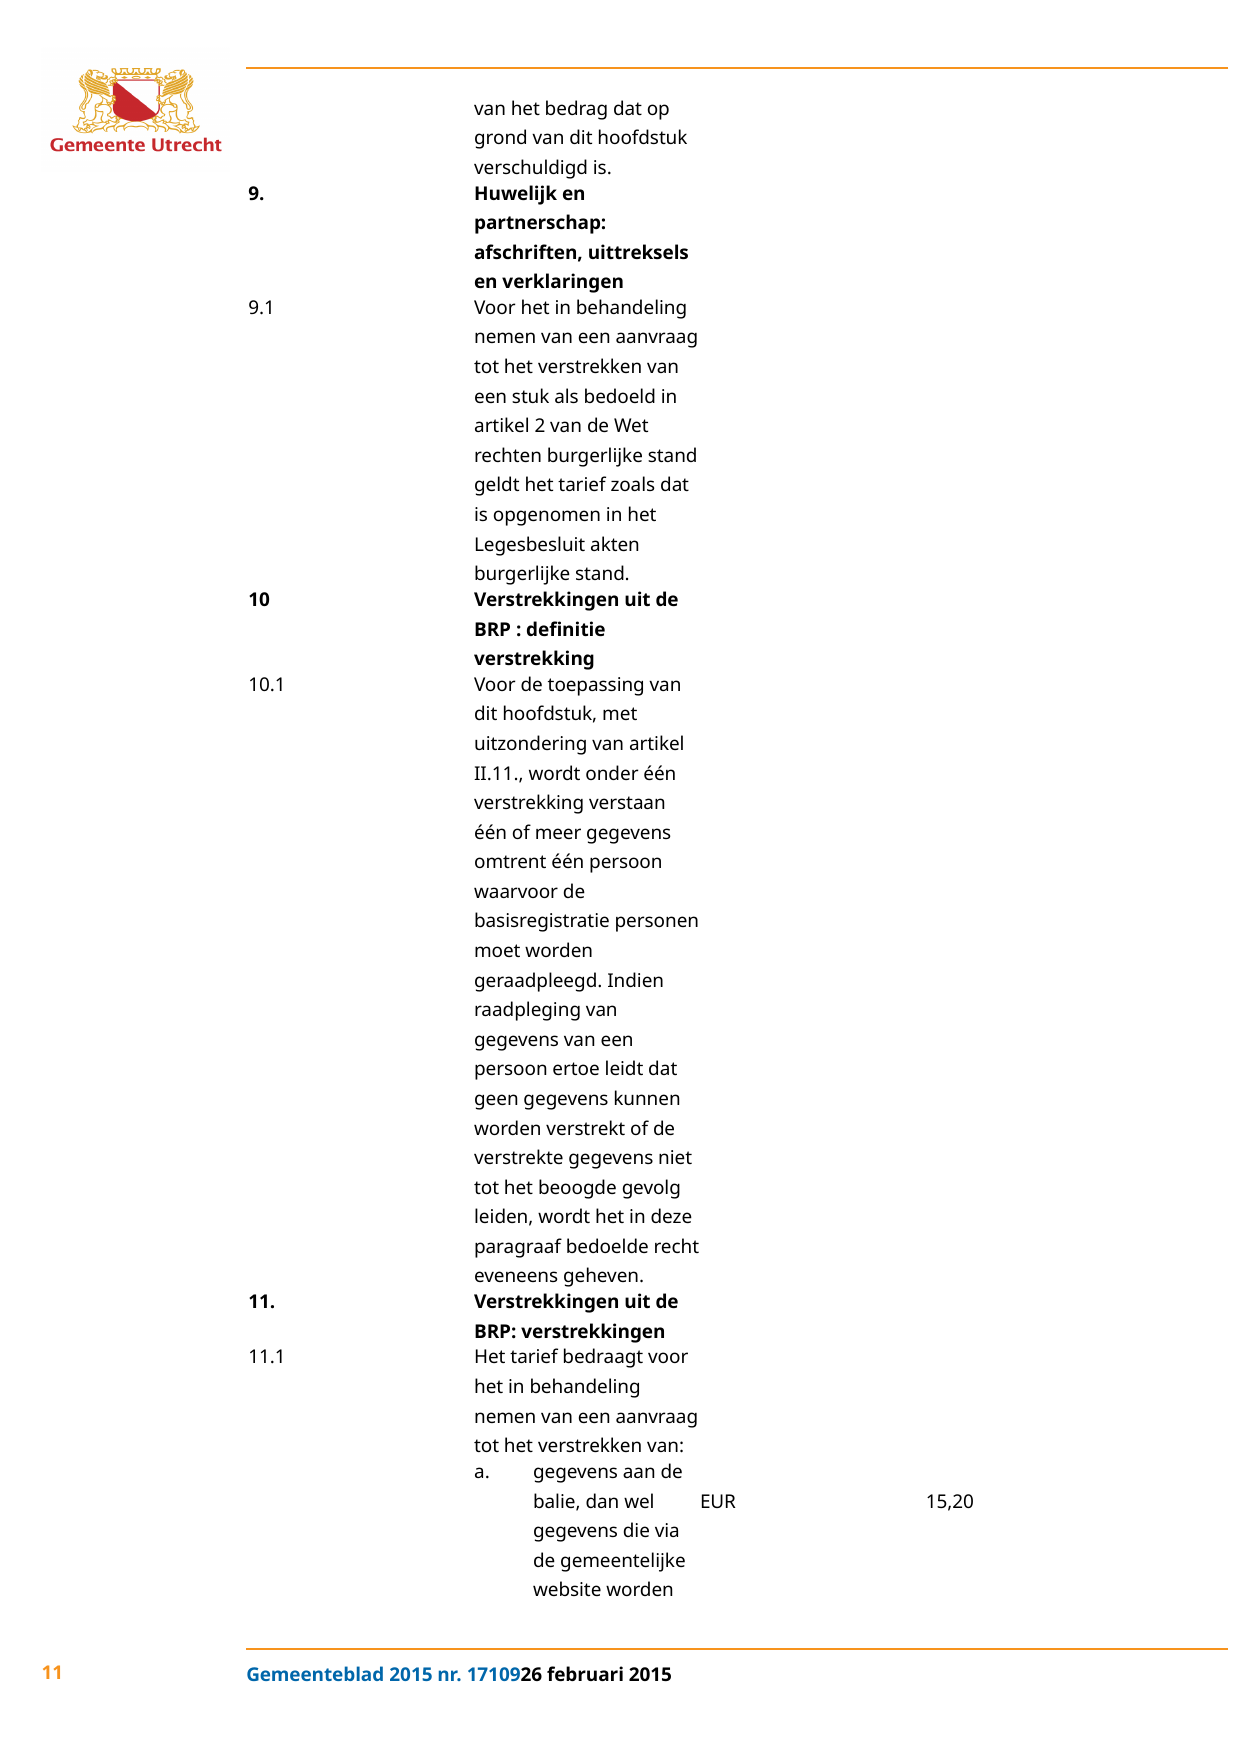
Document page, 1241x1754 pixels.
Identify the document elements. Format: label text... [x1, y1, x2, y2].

table_cell Huwelijk en partnerschap: afschriften, uittreksels en verklaringen [474, 180, 700, 294]
table_cell [700, 95, 926, 180]
table_cell Het tarief bedraagt voor het in behandeling nemen van een aanvraag tot het verstrekken van: [474, 1344, 700, 1458]
table_cell [926, 586, 1152, 671]
table_cell van het bedrag dat op grond van dit hoofdstuk verschuldigd is. [474, 95, 700, 180]
table_cell 10 [248, 586, 474, 671]
table_cell Verstrekkingen uit de BRP : definitie verstrekking [474, 586, 700, 671]
picture [41, 47, 231, 172]
table_cell [248, 1458, 474, 1602]
table_cell 11. [248, 1289, 474, 1344]
table_cell 10.1 [248, 671, 474, 1288]
table_cell [700, 1344, 926, 1458]
table_cell [700, 180, 926, 294]
table_cell [926, 180, 1152, 294]
table_cell Voor het in behandeling nemen van een aanvraag tot het verstrekken van een stuk als bedoeld in artikel 2 van de Wet rechten burgerlijke stand geldt het tarief zoals dat is opgenomen in het Legesbesluit akten burgerlijke stand. [474, 294, 700, 586]
table_cell Voor de toepassing van dit hoofdstuk, met uitzondering van artikel II.11., wordt onder één verstrekking verstaan één of meer gegevens omtrent één persoon waarvoor de basisregistratie personen moet worden geraadpleegd. Indien raadpleging van gegevens van een persoon ertoe leidt dat geen gegevens kunnen worden verstrekt of de verstrekte gegevens niet tot het beoogde gevolg leiden, wordt het in deze paragraaf bedoelde recht eveneens geheven. [474, 671, 700, 1288]
table_cell [926, 1289, 1152, 1344]
table_cell [926, 294, 1152, 586]
table_cell [700, 1289, 926, 1344]
table_cell gegevens aan de balie, dan wel gegevens die via de gemeentelijke website worden [474, 1458, 700, 1602]
table_cell [700, 671, 926, 1288]
table_cell 11.1 [248, 1344, 474, 1458]
table_cell EUR [700, 1458, 926, 1602]
table_cell 15,20 [926, 1458, 1152, 1602]
table_cell 9.1 [248, 294, 474, 586]
table_cell [248, 95, 474, 180]
table_cell Verstrekkingen uit de BRP: verstrekkingen [474, 1289, 700, 1344]
table_cell 9. [248, 180, 474, 294]
table_cell [926, 95, 1152, 180]
table_cell [926, 1344, 1152, 1458]
table_cell [926, 671, 1152, 1288]
table_cell [700, 294, 926, 586]
table_cell [700, 586, 926, 671]
